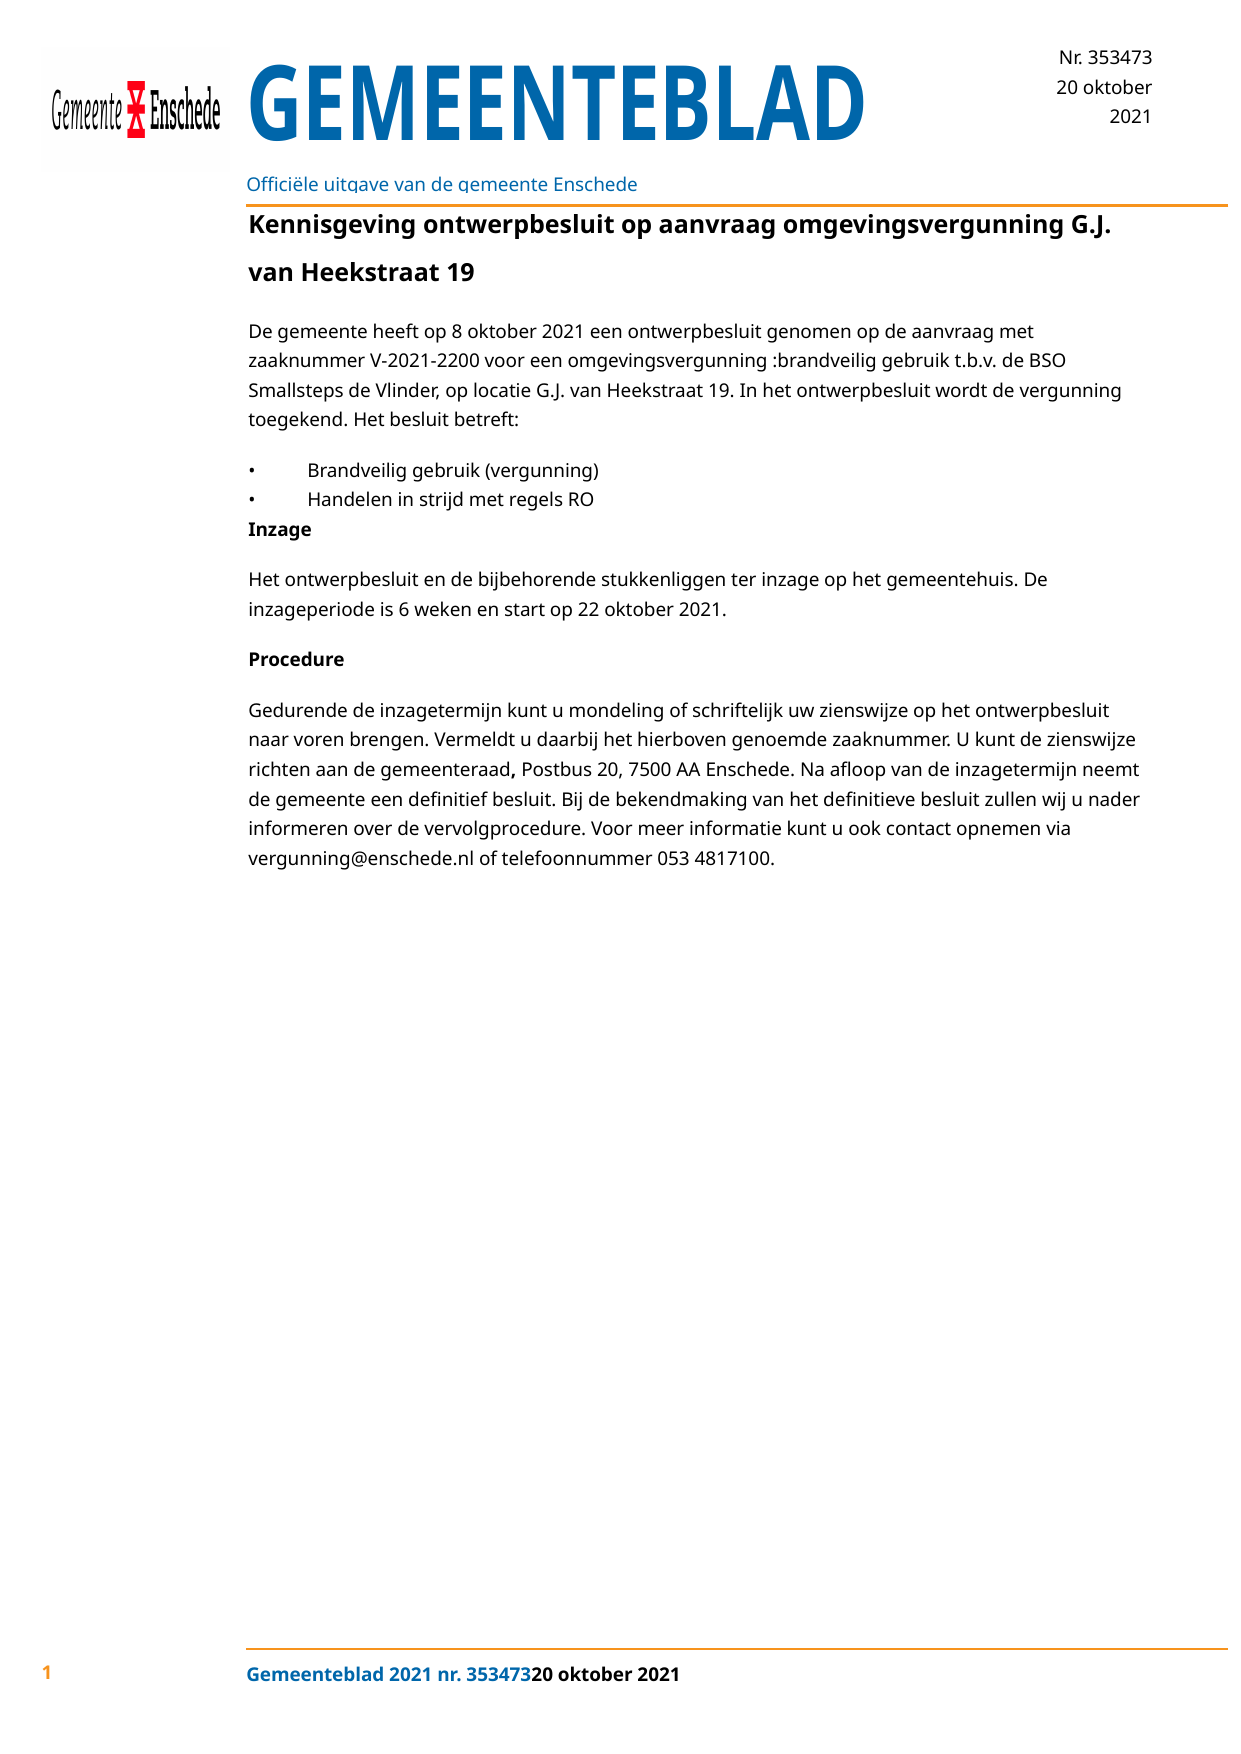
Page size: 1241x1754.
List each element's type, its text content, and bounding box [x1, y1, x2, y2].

picture [41, 47, 231, 172]
list Brandveilig gebruik (vergunning) [248, 457, 1152, 483]
text Procedure [248, 647, 1152, 672]
text De gemeente heeft op 8 oktober 2021 een ontwerpbesluit genomen op de aanvraag met zaaknummer V-2021-2200 voor een omgevingsvergunning :brandveilig gebruik t.b.v. de BSO Smallsteps de Vlinder, op locatie G.J. van Heekstraat 19. In het ontwerpbesluit wordt de vergunning toegekend. Het besluit betreft: [248, 318, 1152, 432]
text Inzage [248, 516, 1152, 542]
text Gedurende de inzagetermijn kunt u mondeling of schriftelijk uw zienswijze op het ontwerpbesluit naar voren brengen. Vermeldt u daarbij het hierboven genoemde zaaknummer. U kunt de zienswijze richten aan de gemeenteraad, Postbus 20, 7500 AA Enschede. Na afloop van de inzagetermijn neemt de gemeente een definitief besluit. Bij de bekendmaking van het definitieve besluit zullen wij u nader informeren over de vervolgprocedure. Voor meer informatie kunt u ook contact opnemen via vergunning@enschede.nl of telefoonnummer 053 4817100. [248, 697, 1152, 871]
list Handelen in strijd met regels RO [248, 487, 1152, 512]
text Het ontwerpbesluit en de bijbehorende stukkenliggen ter inzage op het gemeentehuis. De inzageperiode is 6 weken en start op 22 oktober 2021. [248, 567, 1152, 622]
text Kennisgeving ontwerpbesluit op aanvraag omgevingsvergunning G.J. van Heekstraat 19 [248, 207, 1152, 288]
